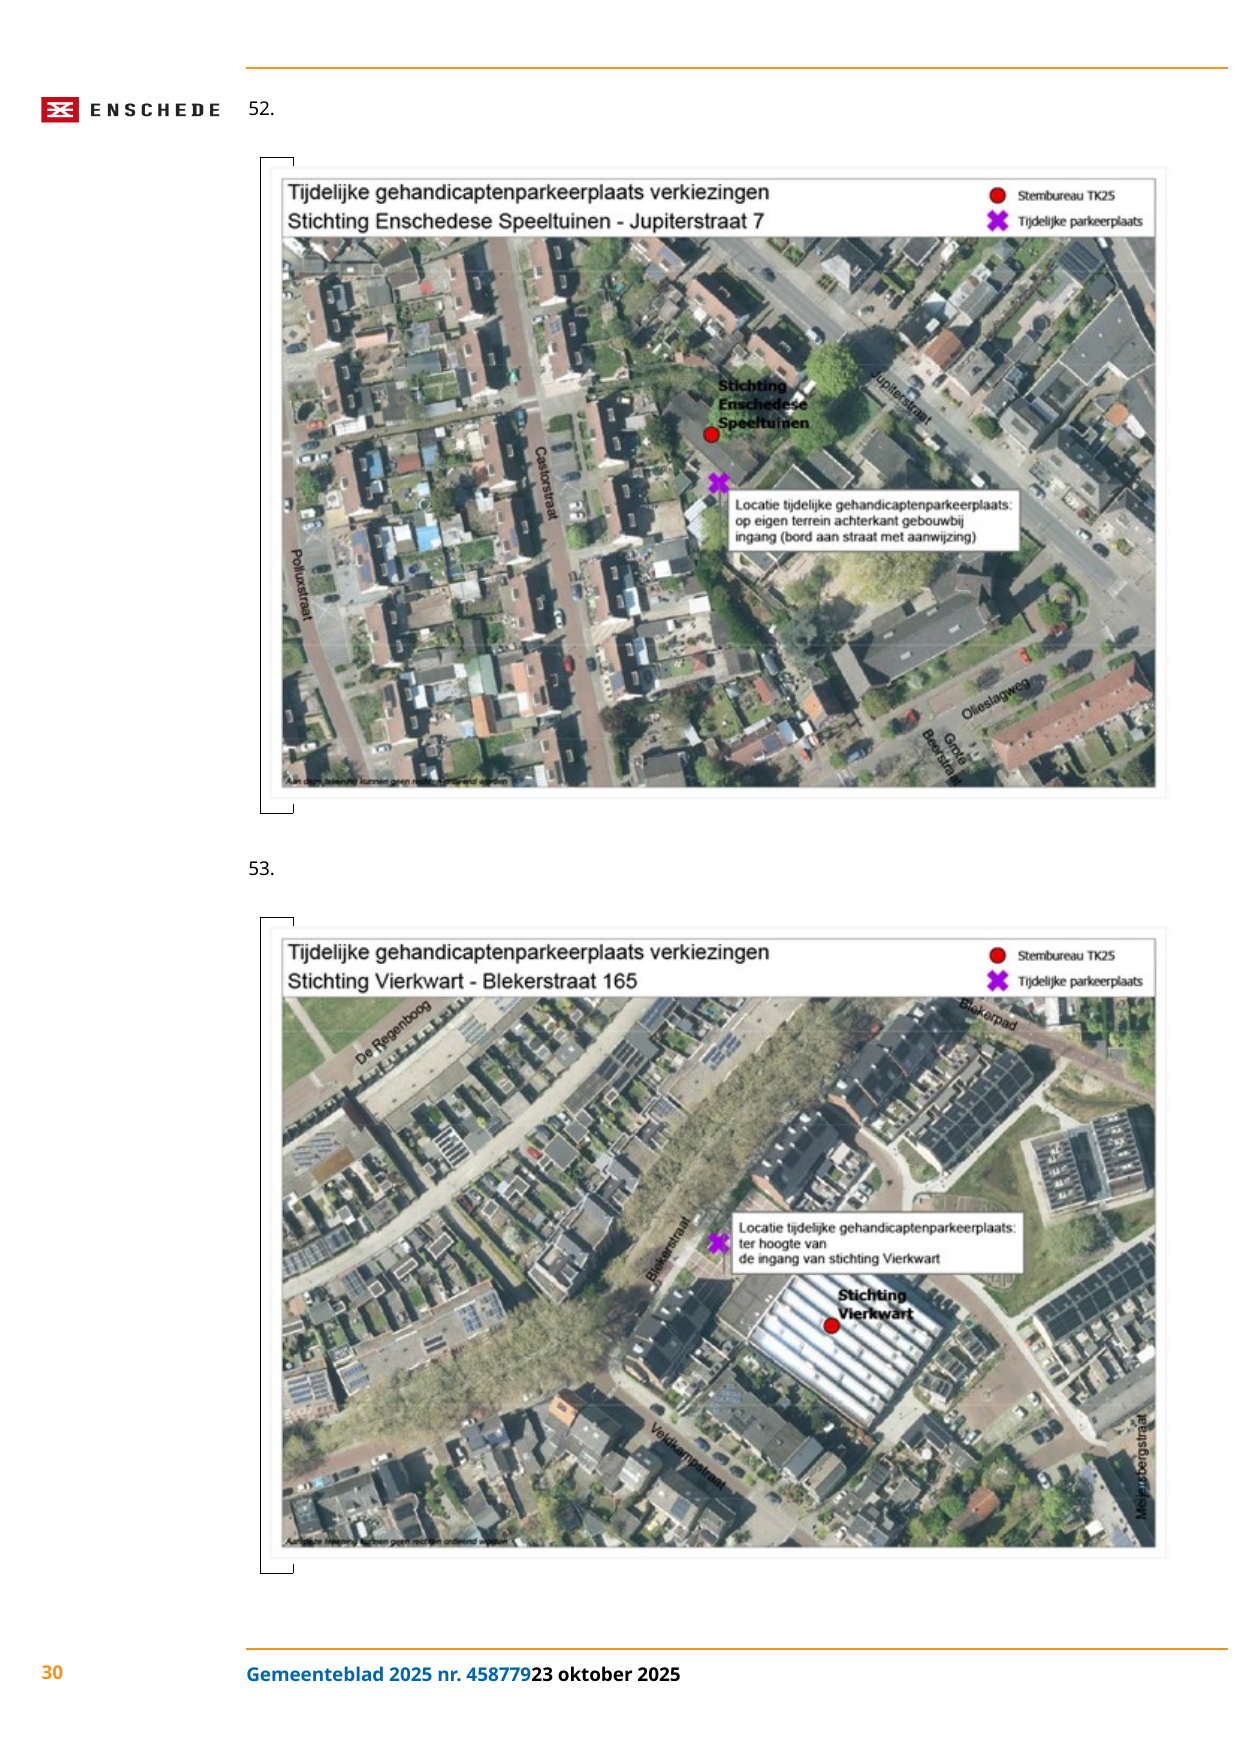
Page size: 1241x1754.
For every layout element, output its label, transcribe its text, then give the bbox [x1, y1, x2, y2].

picture [41, 47, 231, 172]
text 53. [248, 855, 1152, 881]
text 52. [248, 95, 1152, 121]
picture [268, 166, 1173, 804]
picture [268, 926, 1173, 1564]
